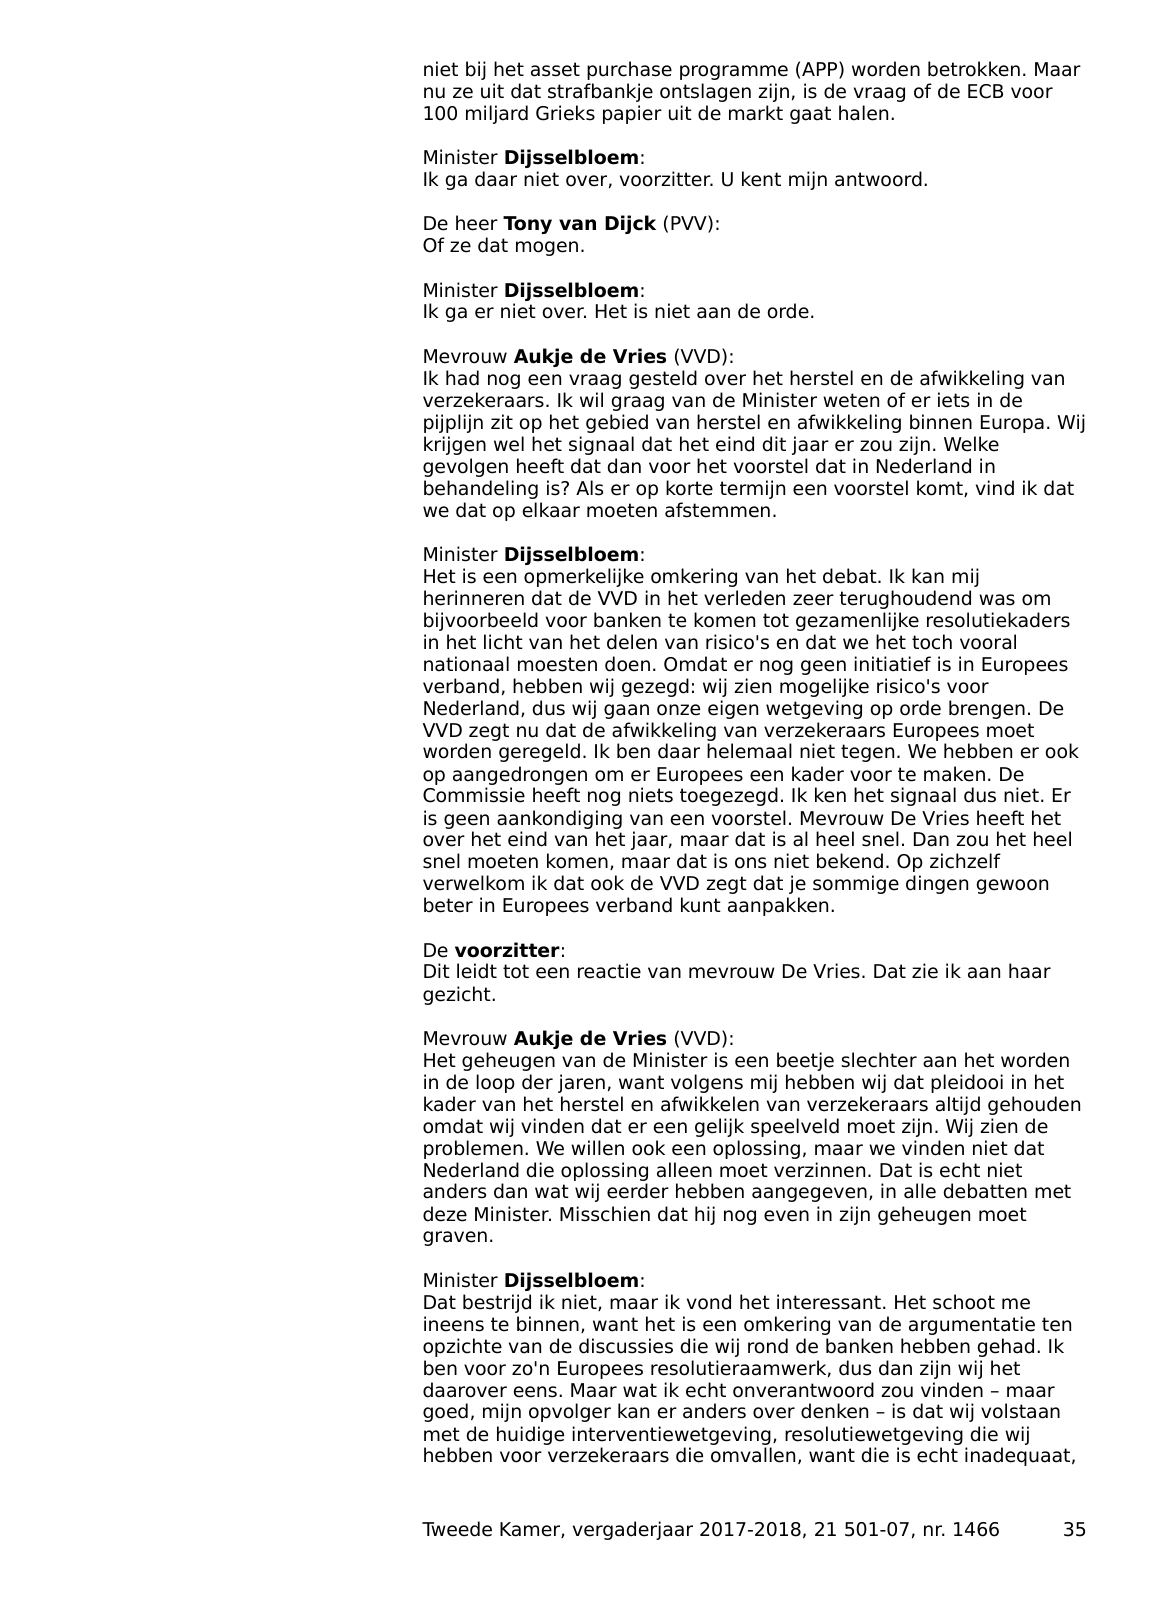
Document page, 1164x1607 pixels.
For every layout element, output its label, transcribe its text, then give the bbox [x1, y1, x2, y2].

text Minister Dijsselbloem: [422, 147, 1087, 169]
text niet bij het asset purchase programme (APP) worden betrokken. Maar nu ze uit dat strafbankje ontslagen zijn, is de vraag of de ECB voor 100 miljard Grieks papier uit de markt gaat halen. [422, 59, 1087, 125]
text Minister Dijsselbloem: [422, 279, 1087, 301]
text Het geheugen van de Minister is een beetje slechter aan het worden in de loop der jaren, want volgens mij hebben wij dat pleidooi in het kader van het herstel en afwikkelen van verzekeraars altijd gehouden omdat wij vinden dat er een gelijk speelveld moet zijn. Wij zien de problemen. We willen ook een oplossing, maar we vinden niet dat Nederland die oplossing alleen moet verzinnen. Dat is echt niet anders dan wat wij eerder hebben aangegeven, in alle debatten met deze Minister. Misschien dat hij nog even in zijn geheugen moet graven. [422, 1049, 1087, 1247]
text Dit leidt tot een reactie van mevrouw De Vries. Dat zie ik aan haar gezicht. [422, 961, 1087, 1005]
text Mevrouw Aukje de Vries (VVD): [422, 346, 1087, 368]
text De voorzitter: [422, 939, 1087, 961]
text De heer Tony van Dijck (PVV): [422, 213, 1087, 235]
text Ik had nog een vraag gesteld over het herstel en de afwikkeling van verzekeraars. Ik wil graag van de Minister weten of er iets in de pijplijn zit op het gebied van herstel en afwikkeling binnen Europa. Wij krijgen wel het signaal dat het eind dit jaar er zou zijn. Welke gevolgen heeft dat dan voor het voorstel dat in Nederland in behandeling is? Als er op korte termijn een voorstel komt, vind ik dat we dat op elkaar moeten afstemmen. [422, 368, 1087, 521]
text Of ze dat mogen. [422, 235, 1087, 257]
text Ik ga er niet over. Het is niet aan de orde. [422, 301, 1087, 323]
text Minister Dijsselbloem: [422, 1269, 1087, 1292]
text Minister Dijsselbloem: [422, 544, 1087, 566]
text Mevrouw Aukje de Vries (VVD): [422, 1028, 1087, 1049]
text Ik ga daar niet over, voorzitter. U kent mijn antwoord. [422, 169, 1087, 191]
text Dat bestrijd ik niet, maar ik vond het interessant. Het schoot me ineens te binnen, want het is een omkering van de argumentatie ten opzichte van de discussies die wij rond de banken hebben gehad. Ik ben voor zo'n Europees resolutieraamwerk, dus dan zijn wij het daarover eens. Maar wat ik echt onverantwoord zou vinden – maar goed, mijn opvolger kan er anders over denken – is dat wij volstaan met de huidige interventiewetgeving, resolutiewetgeving die wij hebben voor verzekeraars die omvallen, want die is echt inadequaat, [422, 1292, 1087, 1467]
text Het is een opmerkelijke omkering van het debat. Ik kan mij herinneren dat de VVD in het verleden zeer terughoudend was om bijvoorbeeld voor banken te komen tot gezamenlijke resolutiekaders in het licht van het delen van risico's en dat we het toch vooral nationaal moesten doen. Omdat er nog geen initiatief is in Europees verband, hebben wij gezegd: wij zien mogelijke risico's voor Nederland, dus wij gaan onze eigen wetgeving op orde brengen. De VVD zegt nu dat de afwikkeling van verzekeraars Europees moet worden geregeld. Ik ben daar helemaal niet tegen. We hebben er ook op aangedrongen om er Europees een kader voor te maken. De Commissie heeft nog niets toegezegd. Ik ken het signaal dus niet. Er is geen aankondiging van een voorstel. Mevrouw De Vries heeft het over het eind van het jaar, maar dat is al heel snel. Dan zou het heel snel moeten komen, maar dat is ons niet bekend. Op zichzelf verwelkom ik dat ook de VVD zegt dat je sommige dingen gewoon beter in Europees verband kunt aanpakken. [422, 566, 1087, 917]
